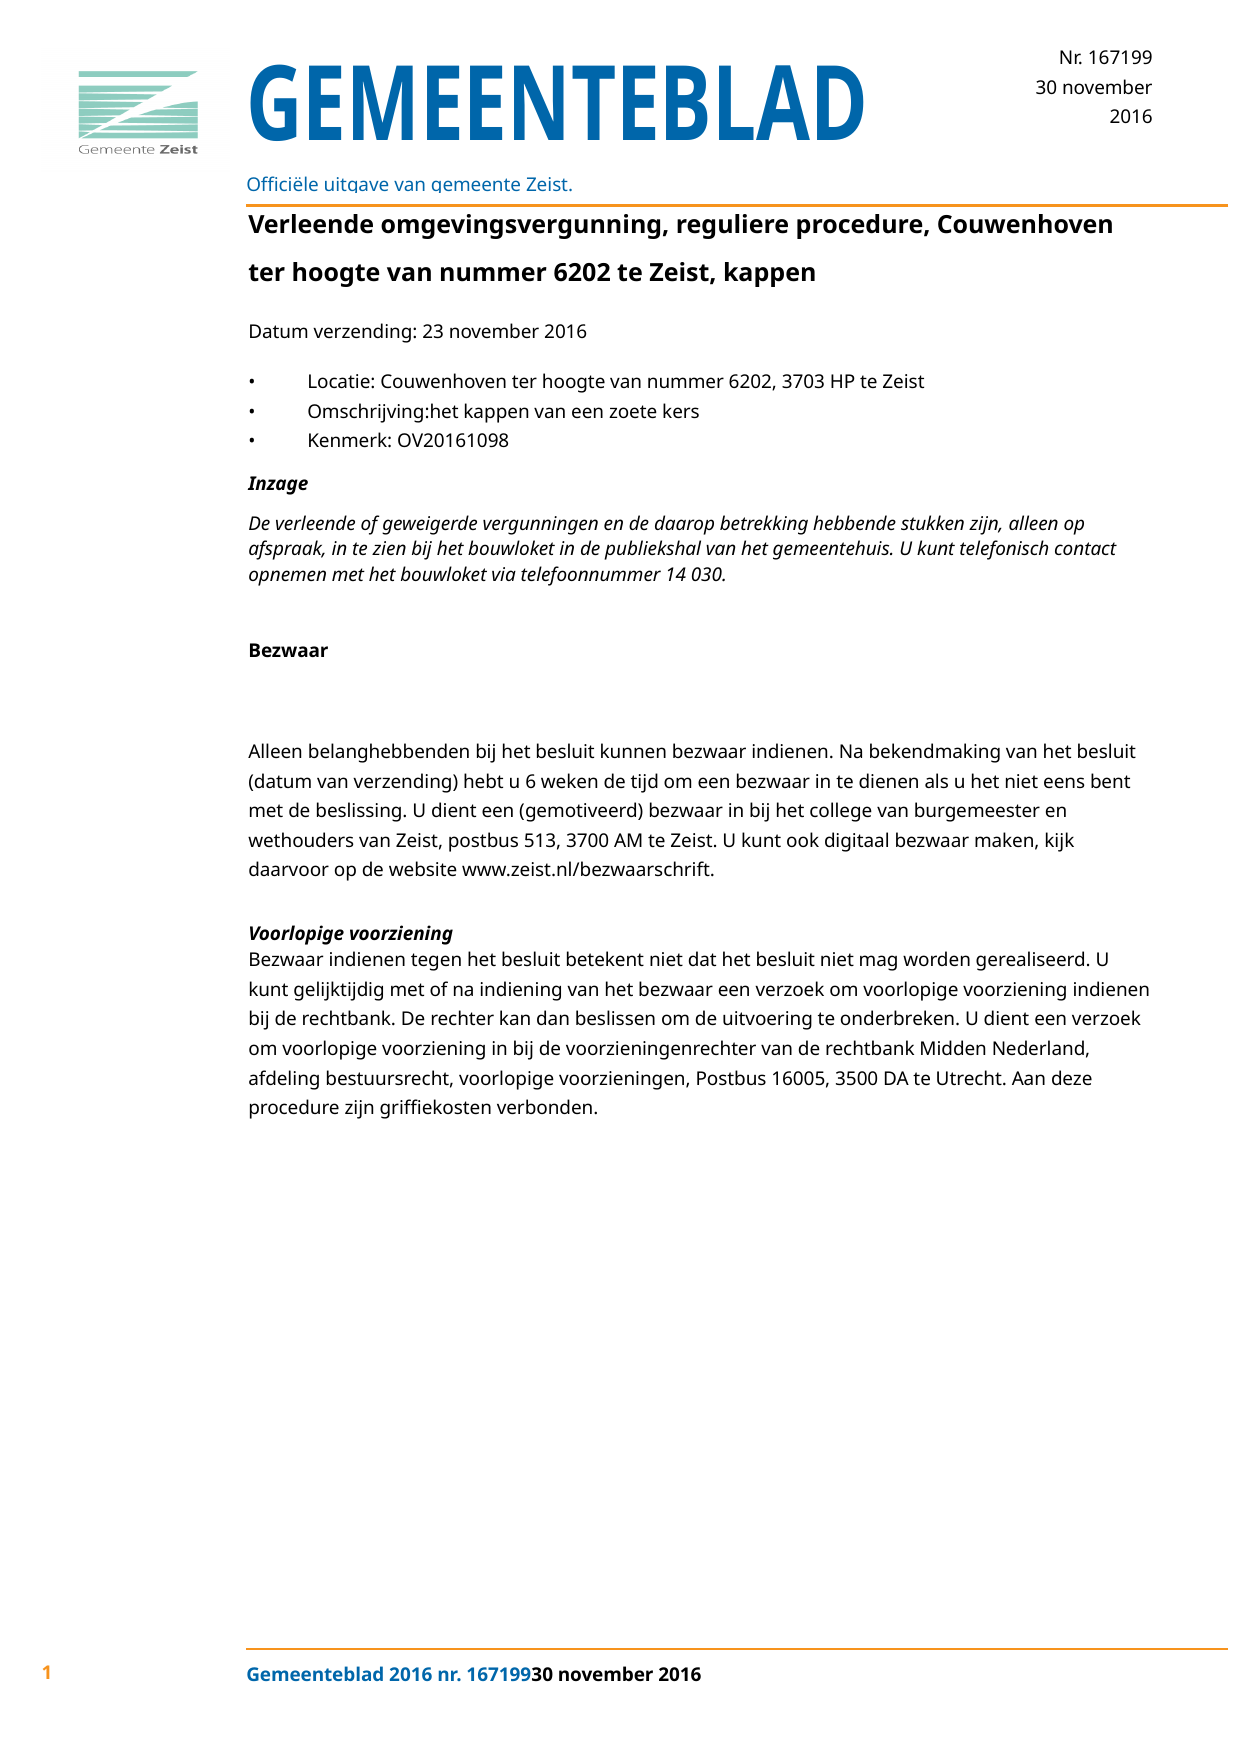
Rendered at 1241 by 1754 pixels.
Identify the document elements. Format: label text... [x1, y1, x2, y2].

text Alleen belanghebbenden bij het besluit kunnen bezwaar indienen. Na bekendmaking van het besluit (datum van verzending) hebt u 6 weken de tijd om een bezwaar in te dienen als u het niet eens bent met de beslissing. U dient een (gemotiveerd) bezwaar in bij het college van burgemeester en wethouders van Zeist, postbus 513, 3700 AM te Zeist. U kunt ook digitaal bezwaar maken, kijk daarvoor op de website www.zeist.nl/bezwaarschrift. [248, 738, 1152, 882]
text Voorlopige voorziening [248, 921, 1152, 946]
text Verleende omgevingsvergunning, reguliere procedure, Couwenhoven ter hoogte van nummer 6202 te Zeist, kappen [248, 207, 1152, 288]
text Bezwaar indienen tegen het besluit betekent niet dat het besluit niet mag worden gerealiseerd. U kunt gelijktijdig met of na indiening van het bezwaar een verzoek om voorlopige voorziening indienen bij de rechtbank. De rechter kan dan beslissen om de uitvoering te onderbreken. U dient een verzoek om voorlopige voorziening in bij de voorzieningenrechter van de rechtbank Midden Nederland, afdeling bestuursrecht, voorlopige voorzieningen, Postbus 16005, 3500 DA te Utrecht. Aan deze procedure zijn griffiekosten verbonden. [248, 946, 1152, 1120]
list Kenmerk: OV20161098 [248, 427, 1152, 453]
list Omschrijving:het kappen van een zoete kers [248, 398, 1152, 424]
text Datum verzending: 23 november 2016 [248, 318, 1152, 344]
text Inzage [248, 471, 1152, 496]
list Locatie: Couwenhoven ter hoogte van nummer 6202, 3703 HP te Zeist [248, 368, 1152, 394]
picture [41, 47, 231, 172]
text Bezwaar [248, 637, 1152, 663]
text De verleende of geweigerde vergunningen en de daarop betrekking hebbende stukken zijn, alleen op afspraak, in te zien bij het bouwloket in de publiekshal van het gemeentehuis. U kunt telefonisch contact opnemen met het bouwloket via telefoonnummer 14 030. [248, 510, 1152, 587]
